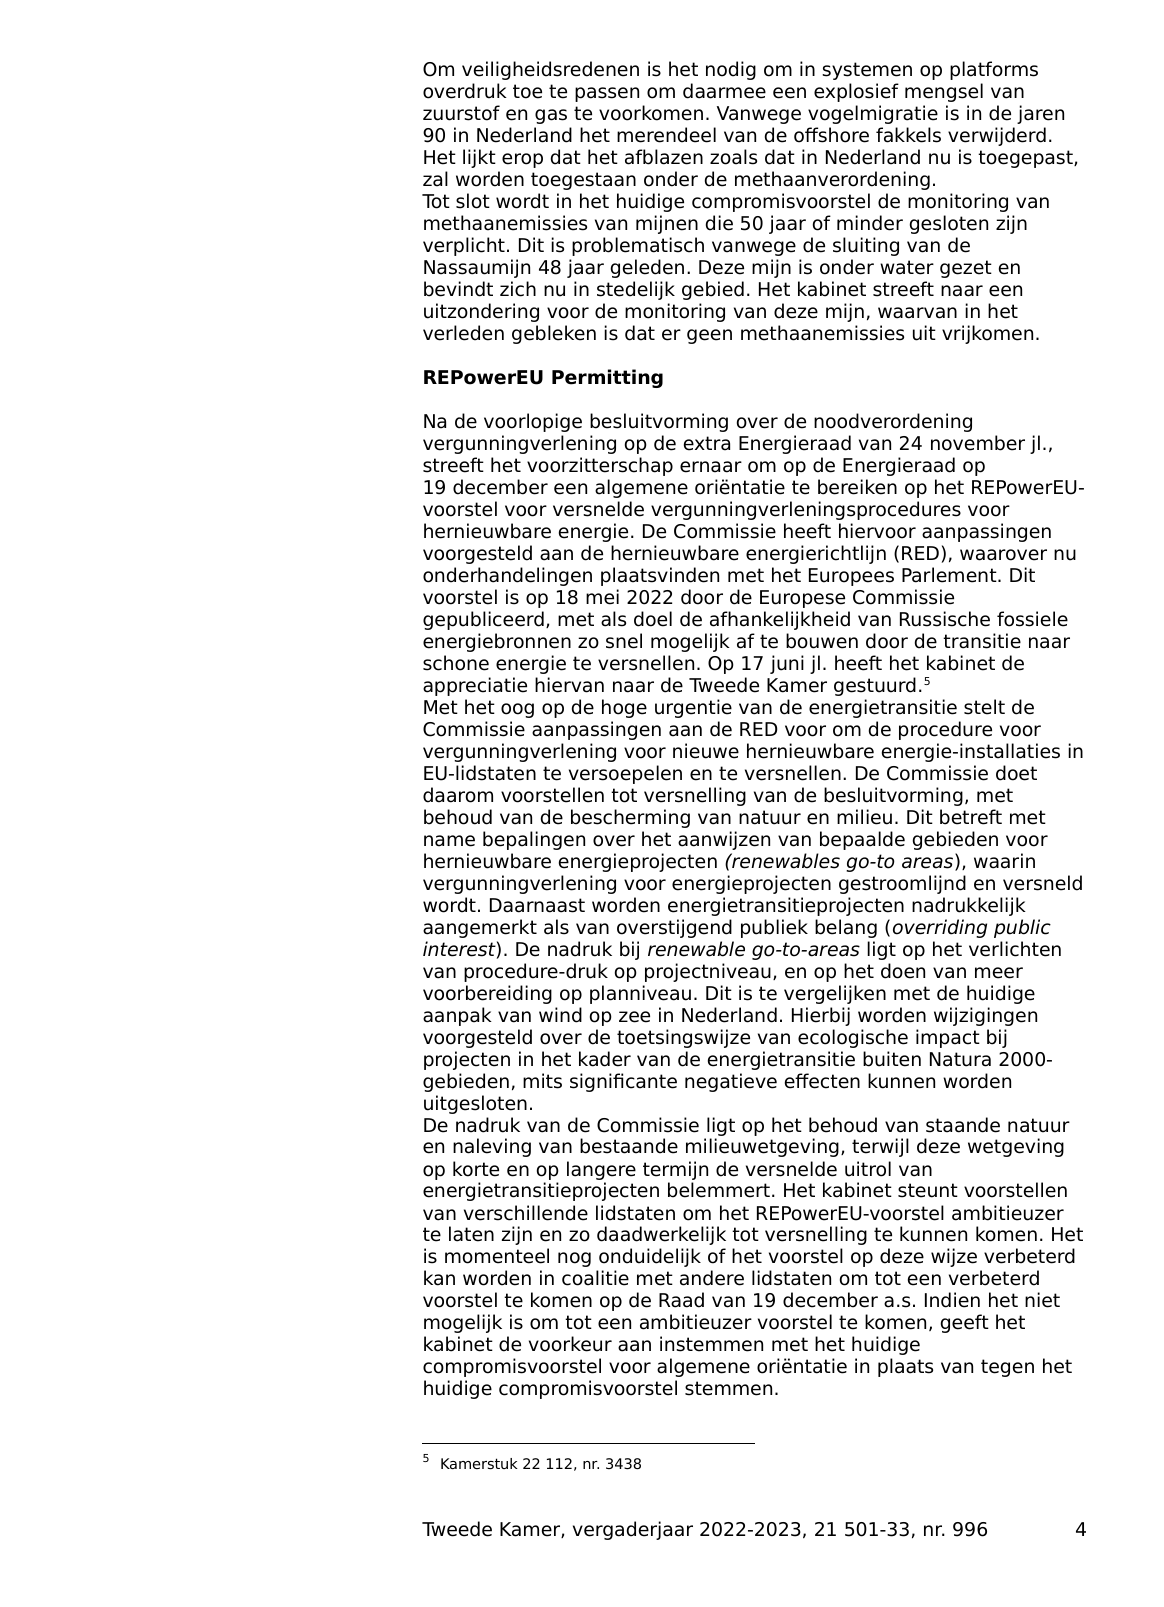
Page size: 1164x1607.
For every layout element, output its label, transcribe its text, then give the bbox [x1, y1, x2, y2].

subtitle REPowerEU Permitting [422, 367, 1087, 389]
text De nadruk van de Commissie ligt op het behoud van staande natuur en naleving van bestaande milieuwetgeving, terwijl deze wetgeving op korte en op langere termijn de versnelde uitrol van energietransitieprojecten belemmert. Het kabinet steunt voorstellen van verschillende lidstaten om het REPowerEU-voorstel ambitieuzer te laten zijn en zo daadwerkelijk tot versnelling te kunnen komen. Het is momenteel nog onduidelijk of het voorstel op deze wijze verbeterd kan worden in coalitie met andere lidstaten om tot een verbeterd voorstel te komen op de Raad van 19 december a.s. Indien het niet mogelijk is om tot een ambitieuzer voorstel te komen, geeft het kabinet de voorkeur aan instemmen met het huidige compromisvoorstel voor algemene oriëntatie in plaats van tegen het huidige compromisvoorstel stemmen. [422, 1114, 1087, 1400]
text Tot slot wordt in het huidige compromisvoorstel de monitoring van methaanemissies van mijnen die 50 jaar of minder gesloten zijn verplicht. Dit is problematisch vanwege de sluiting van de Nassaumijn 48 jaar geleden. Deze mijn is onder water gezet en bevindt zich nu in stedelijk gebied. Het kabinet streeft naar een uitzondering voor de monitoring van deze mijn, waarvan in het verleden gebleken is dat er geen methaanemissies uit vrijkomen. [422, 191, 1087, 345]
text Na de voorlopige besluitvorming over de noodverordening vergunningverlening op de extra Energieraad van 24 november jl., streeft het voorzitterschap ernaar om op de Energieraad op 19 december een algemene oriëntatie te bereiken op het REPowerEU-voorstel voor versnelde vergunningverleningsprocedures voor hernieuwbare energie. De Commissie heeft hiervoor aanpassingen voorgesteld aan de hernieuwbare energierichtlijn (RED), waarover nu onderhandelingen plaatsvinden met het Europees Parlement. Dit voorstel is op 18 mei 2022 door de Europese Commissie gepubliceerd, met als doel de afhankelijkheid van Russische fossiele energiebronnen zo snel mogelijk af te bouwen door de transitie naar schone energie te versnellen. Op 17 juni jl. heeft het kabinet de appreciatie hiervan naar de Tweede Kamer gestuurd. [422, 411, 1087, 697]
text Kamerstuk 22 112, nr. 3438 [422, 1452, 1087, 1474]
text Met het oog op de hoge urgentie van de energietransitie stelt de Commissie aanpassingen aan de RED voor om de procedure voor vergunningverlening voor nieuwe hernieuwbare energie-installaties in EU-lidstaten te versoepelen en te versnellen. De Commissie doet daarom voorstellen tot versnelling van de besluitvorming, met behoud van de bescherming van natuur en milieu. Dit betreft met name bepalingen over het aanwijzen van bepaalde gebieden voor hernieuwbare energieprojecten (renewables go-to areas), waarin vergunningverlening voor energieprojecten gestroomlijnd en versneld wordt. Daarnaast worden energietransitieprojecten nadrukkelijk aangemerkt als van overstijgend publiek belang (overriding public interest). De nadruk bij renewable go-to-areas ligt op het verlichten van procedure-druk op projectniveau, en op het doen van meer voorbereiding op planniveau. Dit is te vergelijken met de huidige aanpak van wind op zee in Nederland. Hierbij worden wijzigingen voorgesteld over de toetsingswijze van ecologische impact bij projecten in het kader van de energietransitie buiten Natura 2000-gebieden, mits significante negatieve effecten kunnen worden uitgesloten. [422, 697, 1087, 1114]
text Om veiligheidsredenen is het nodig om in systemen op platforms overdruk toe te passen om daarmee een explosief mengsel van zuurstof en gas te voorkomen. Vanwege vogelmigratie is in de jaren 90 in Nederland het merendeel van de offshore fakkels verwijderd. Het lijkt erop dat het afblazen zoals dat in Nederland nu is toegepast, zal worden toegestaan onder de methaanverordening. [422, 59, 1087, 191]
